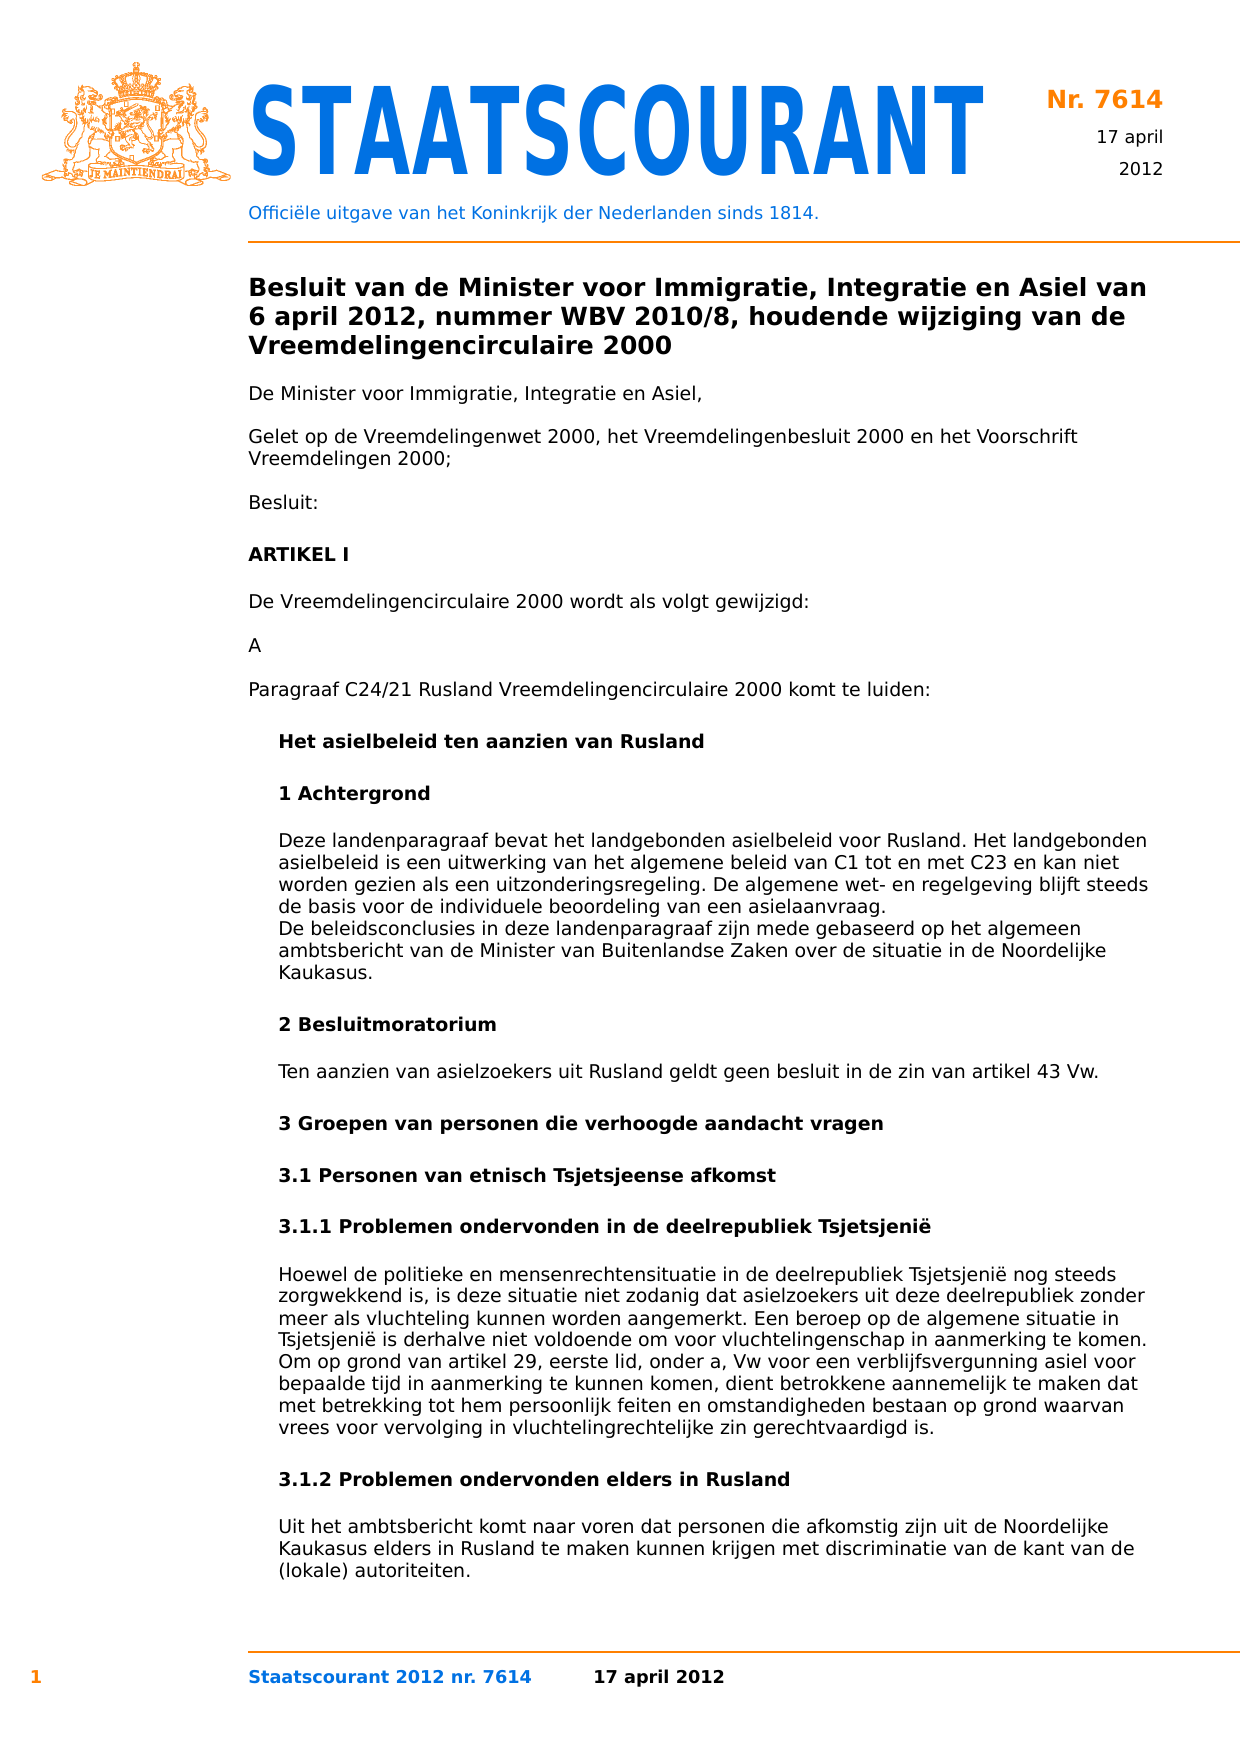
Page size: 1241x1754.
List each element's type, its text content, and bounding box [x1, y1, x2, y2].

table_cell 2012 [998, 153, 1240, 203]
text Ten aanzien van asielzoekers uit Rusland geldt geen besluit in de zin van artikel 43 Vw. [278, 1061, 1163, 1082]
table_header [25, 62, 248, 241]
text De Minister voor Immigratie, Integratie en Asiel, [248, 382, 1163, 404]
subtitle 3.1.2 Problemen ondervonden elders in Rusland [278, 1469, 1163, 1491]
table_header Nr. 7614 [998, 62, 1240, 121]
table_cell Officiële uitgave van het Koninkrijk der Nederlanden sinds 1814. [248, 203, 1240, 241]
table_cell 17 april [998, 121, 1240, 153]
subtitle Het asielbeleid ten aanzien van Rusland [278, 731, 1163, 753]
subtitle 3 Groepen van personen die verhoogde aandacht vragen [278, 1112, 1163, 1134]
text Paragraaf C24/21 Rusland Vreemdelingencirculaire 2000 komt te luiden: [248, 679, 1163, 701]
picture [41, 62, 231, 186]
text Hoewel de politieke en mensenrechtensituatie in de deelrepubliek Tsjetsjenië nog steeds zorgwekkend is, is deze situatie niet zodanig dat asielzoekers uit deze deelrepubliek zonder meer als vluchteling kunnen worden aangemerkt. Een beroep op de algemene situatie in Tsjetsjenië is derhalve niet voldoende om voor vluchtelingenschap in aanmerking te komen. [278, 1263, 1163, 1351]
text Uit het ambtsbericht komt naar voren dat personen die afkomstig zijn uit de Noordelijke Kaukasus elders in Rusland te maken kunnen krijgen met discriminatie van de kant van de (lokale) autoriteiten. [278, 1516, 1163, 1582]
subtitle 1 Achtergrond [278, 783, 1163, 805]
text A [248, 635, 1163, 657]
text Om op grond van artikel 29, eerste lid, onder a, Vw voor een verblijfsvergunning asiel voor bepaalde tijd in aanmerking te kunnen komen, dient betrokkene aannemelijk te maken dat met betrekking tot hem persoonlijk feiten en omstandigheden bestaan op grond waarvan vrees voor vervolging in vluchtelingrechtelijke zin gerechtvaardigd is. [278, 1351, 1163, 1439]
subtitle ARTIKEL I [248, 544, 1163, 566]
text Deze landenparagraaf bevat het landgebonden asielbeleid voor Rusland. Het landgebonden asielbeleid is een uitwerking van het algemene beleid van C1 tot en met C23 en kan niet worden gezien als een uitzonderingsregeling. De algemene wet- en regelgeving blijft steeds de basis voor de individuele beoordeling van een asielaanvraag. [278, 830, 1163, 918]
text De beleidsconclusies in deze landenparagraaf zijn mede gebaseerd op het algemeen ambtsbericht van de Minister van Buitenlandse Zaken over de situatie in de Noordelijke Kaukasus. [278, 918, 1163, 983]
text De Vreemdelingencirculaire 2000 wordt als volgt gewijzigd: [248, 591, 1163, 613]
table_header STAATSCOURANT [248, 62, 998, 203]
subtitle 3.1.1 Problemen ondervonden in de deelrepubliek Tsjetsjenië [278, 1216, 1163, 1238]
text Besluit: [248, 492, 1163, 514]
subtitle 3.1 Personen van etnisch Tsjetsjeense afkomst [278, 1164, 1163, 1186]
subtitle 2 Besluitmoratorium [278, 1013, 1163, 1036]
subtitle Besluit van de Minister voor Immigratie, Integratie en Asiel van 6 april 2012, nummer WBV 2010/8, houdende wijziging van de Vreemdelingencirculaire 2000 [248, 273, 1163, 361]
text Gelet op de Vreemdelingenwet 2000, het Vreemdelingenbesluit 2000 en het Voorschrift Vreemdelingen 2000; [248, 426, 1163, 470]
